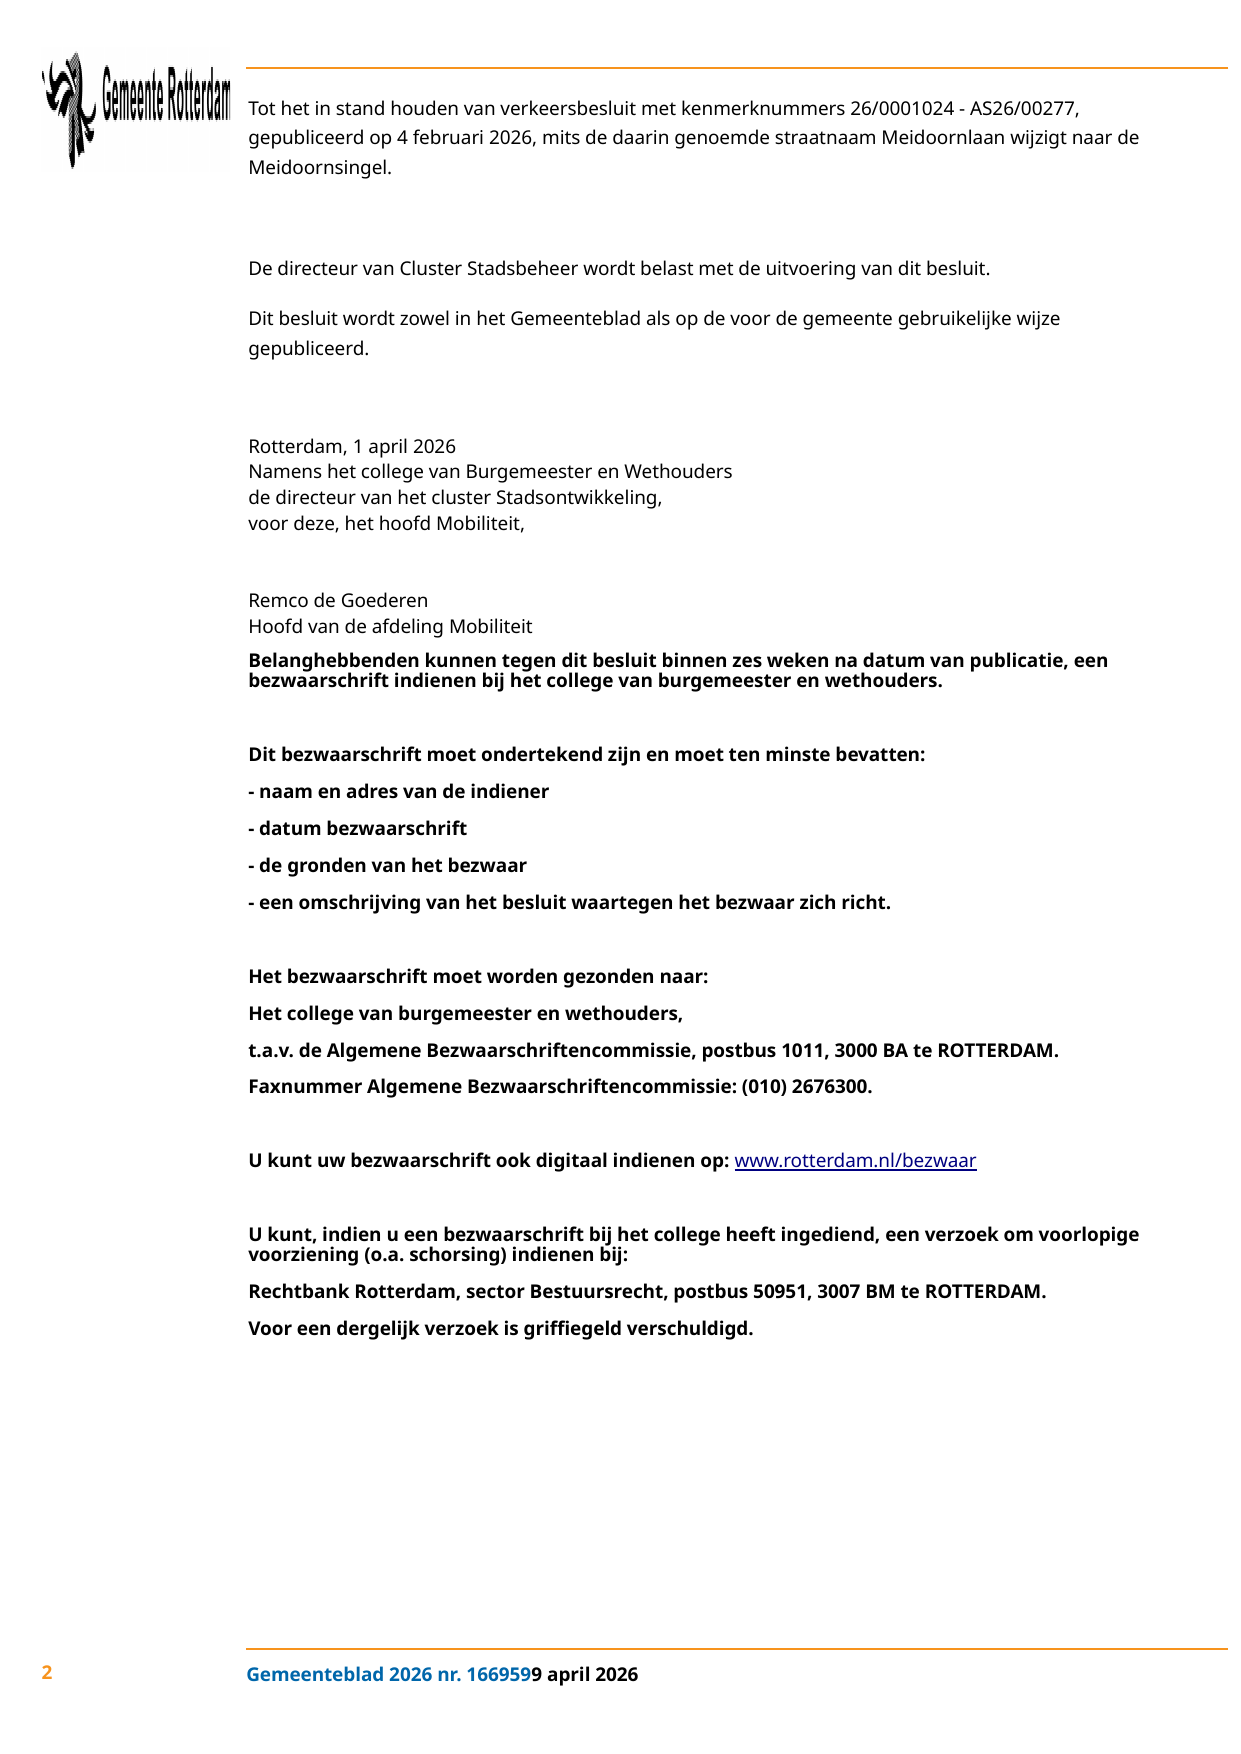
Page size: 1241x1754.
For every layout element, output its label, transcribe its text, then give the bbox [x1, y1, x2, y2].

text U kunt, indien u een bezwaarschrift bij het college heeft ingediend, een verzoek om voorlopige voorziening (o.a. schorsing) indienen bij: [248, 1226, 1152, 1265]
text Namens het college van Burgemeester en Wethouders [248, 459, 1152, 484]
text U kunt uw bezwaarschrift ook digitaal indienen op: www.rotterdam.nl/bezwaar [248, 1152, 1152, 1172]
picture [41, 47, 231, 172]
text Dit besluit wordt zowel in het Gemeenteblad als op de voor de gemeente gebruikelijke wijze gepubliceerd. [248, 305, 1152, 361]
text Dit bezwaarschrift moet ondertekend zijn en moet ten minste bevatten: [248, 746, 1152, 765]
text Faxnummer Algemene Bezwaarschriftencommissie: (010) 2676300. [248, 1078, 1152, 1098]
text voor deze, het hoofd Mobiliteit, [248, 510, 1152, 536]
text Hoofd van de afdeling Mobiliteit [248, 613, 1152, 639]
text - datum bezwaarschrift [248, 820, 1152, 839]
text Rotterdam, 1 april 2026 [248, 433, 1152, 459]
text de directeur van het cluster Stadsontwikkeling, [248, 484, 1152, 510]
text Het bezwaarschrift moet worden gezonden naar: [248, 968, 1152, 987]
text t.a.v. de Algemene Bezwaarschriftencommissie, postbus 1011, 3000 BA te ROTTERDAM. [248, 1042, 1152, 1061]
text Remco de Goederen [248, 587, 1152, 613]
text Tot het in stand houden van verkeersbesluit met kenmerknummers 26/0001024 - AS26/00277, gepubliceerd op 4 februari 2026, mits de daarin genoemde straatnaam Meidoornlaan wijzigt naar de Meidoornsingel. [248, 95, 1152, 180]
text - een omschrijving van het besluit waartegen het bezwaar zich richt. [248, 894, 1152, 913]
text De directeur van Cluster Stadsbeheer wordt belast met de uitvoering van dit besluit. [248, 255, 1152, 281]
text - naam en adres van de indiener [248, 783, 1152, 802]
text Rechtbank Rotterdam, sector Bestuursrecht, postbus 50951, 3007 BM te ROTTERDAM. [248, 1283, 1152, 1302]
text Voor een dergelijk verzoek is griffiegeld verschuldigd. [248, 1320, 1152, 1339]
text Het college van burgemeester en wethouders, [248, 1004, 1152, 1024]
text Belanghebbenden kunnen tegen dit besluit binnen zes weken na datum van publicatie, een bezwaarschrift indienen bij het college van burgemeester en wethouders. [248, 652, 1152, 691]
text - de gronden van het bezwaar [248, 857, 1152, 876]
